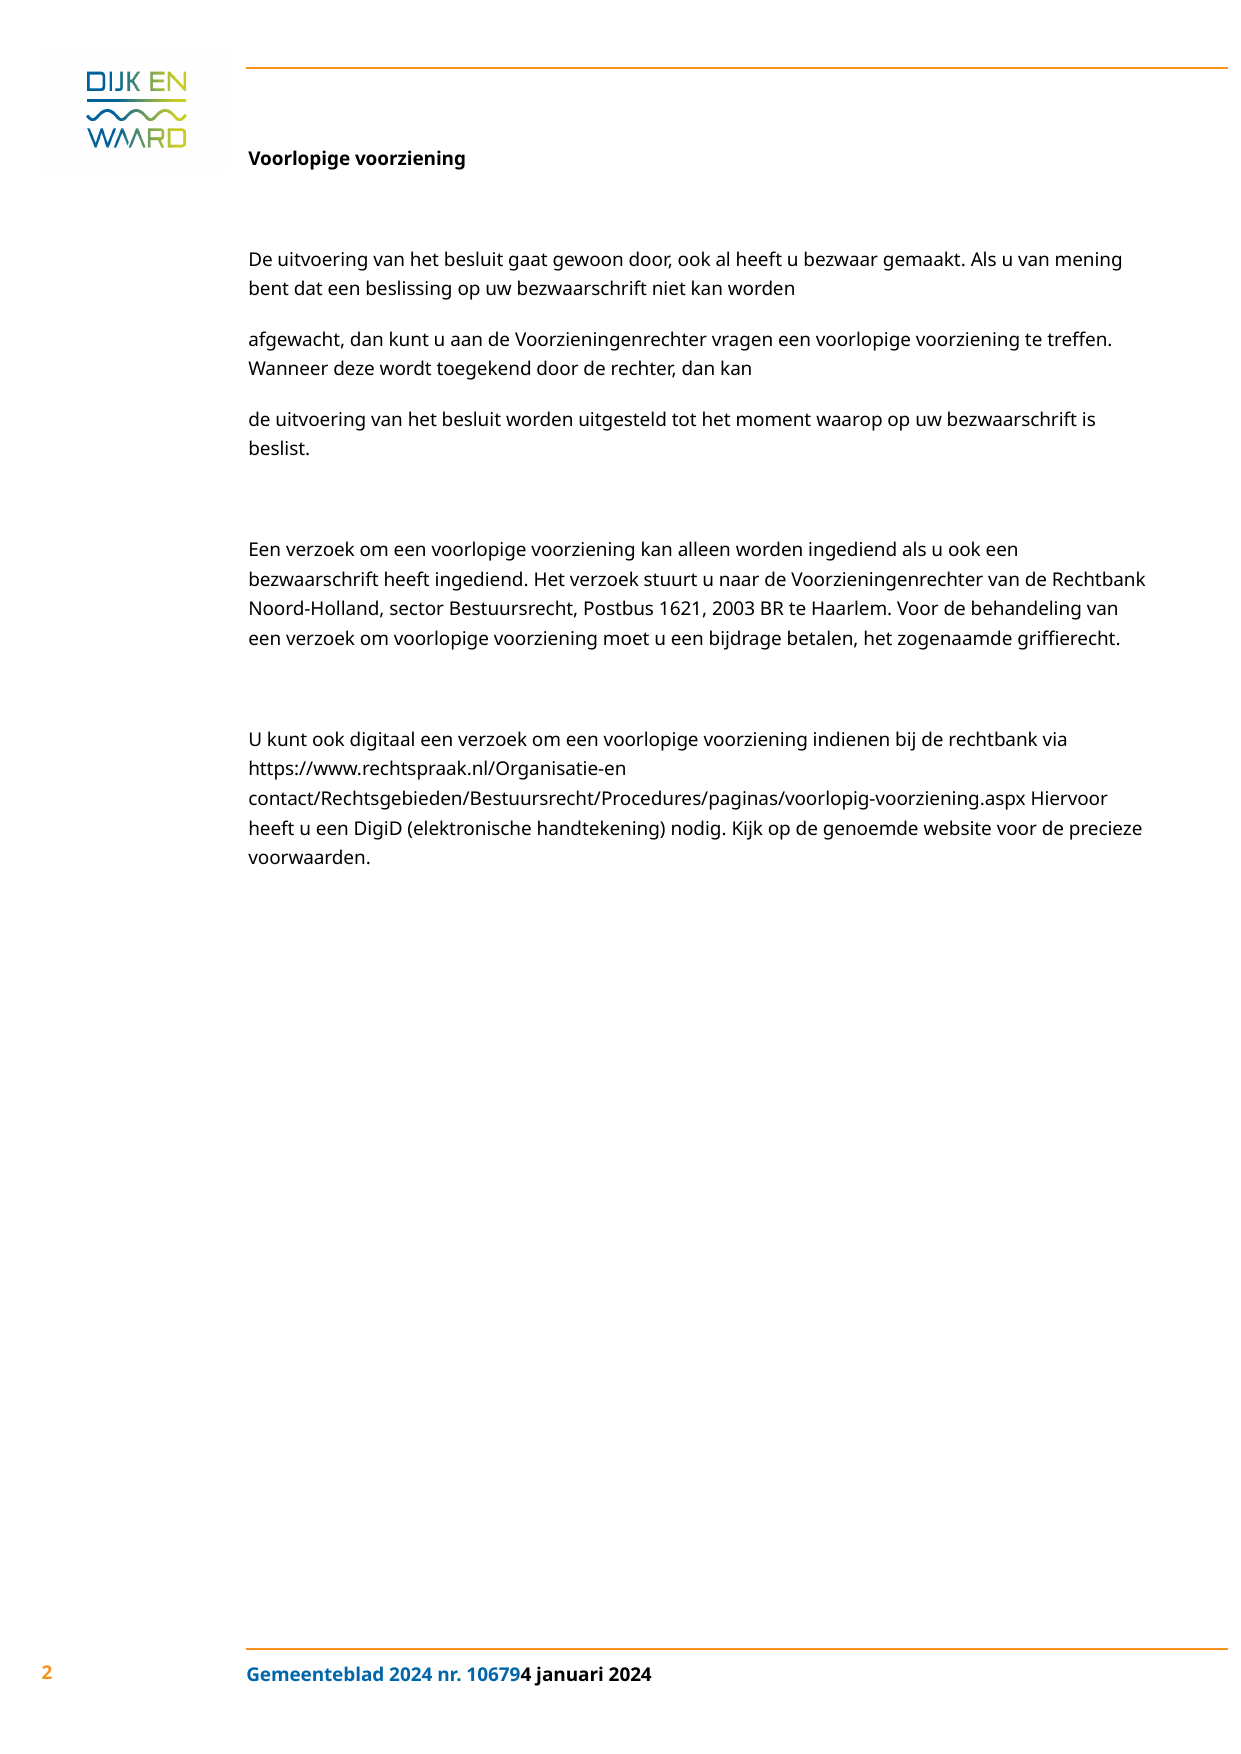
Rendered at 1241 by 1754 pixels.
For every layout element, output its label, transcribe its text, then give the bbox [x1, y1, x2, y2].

text Voorlopige voorziening [248, 145, 1152, 171]
text U kunt ook digitaal een verzoek om een voorlopige voorziening indienen bij de rechtbank via https://www.rechtspraak.nl/Organisatie-en contact/Rechtsgebieden/Bestuursrecht/Procedures/paginas/voorlopig-voorziening.aspx Hiervoor heeft u een DigiD (elektronische handtekening) nodig. Kijk op de genoemde website voor de precieze voorwaarden. [248, 726, 1152, 870]
text afgewacht, dan kunt u aan de Voorzieningenrechter vragen een voorlopige voorziening te treffen. Wanneer deze wordt toegekend door de rechter, dan kan [248, 326, 1152, 381]
text De uitvoering van het besluit gaat gewoon door, ook al heeft u bezwaar gemaakt. Als u van mening bent dat een beslissing op uw bezwaarschrift niet kan worden [248, 246, 1152, 301]
text de uitvoering van het besluit worden uitgesteld tot het moment waarop op uw bezwaarschrift is beslist. [248, 406, 1152, 461]
picture [41, 47, 231, 172]
text Een verzoek om een voorlopige voorziening kan alleen worden ingediend als u ook een bezwaarschrift heeft ingediend. Het verzoek stuurt u naar de Voorzieningenrechter van de Rechtbank Noord-Holland, sector Bestuursrecht, Postbus 1621, 2003 BR te Haarlem. Voor de behandeling van een verzoek om voorlopige voorziening moet u een bijdrage betalen, het zogenaamde griffierecht. [248, 536, 1152, 651]
